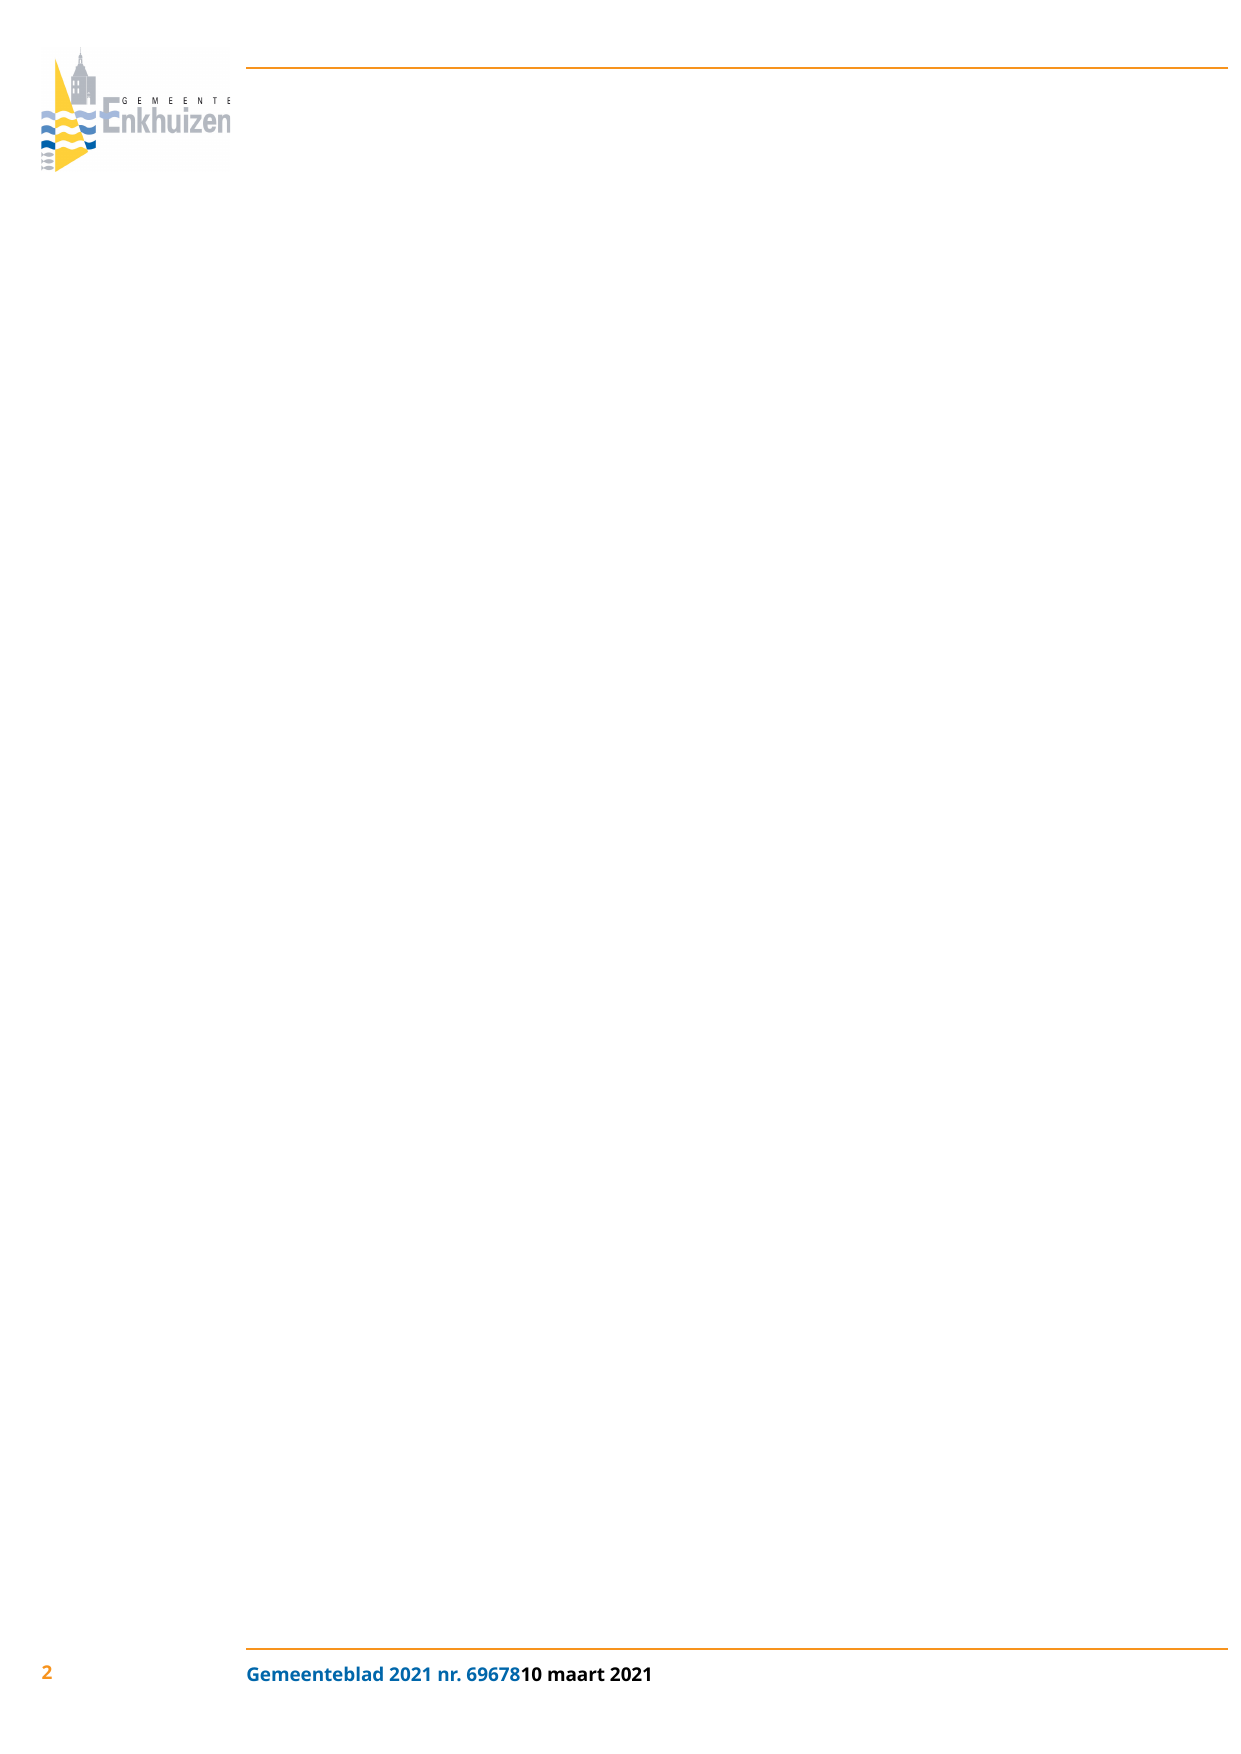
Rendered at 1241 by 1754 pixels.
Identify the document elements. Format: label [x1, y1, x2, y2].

picture [41, 47, 231, 172]
